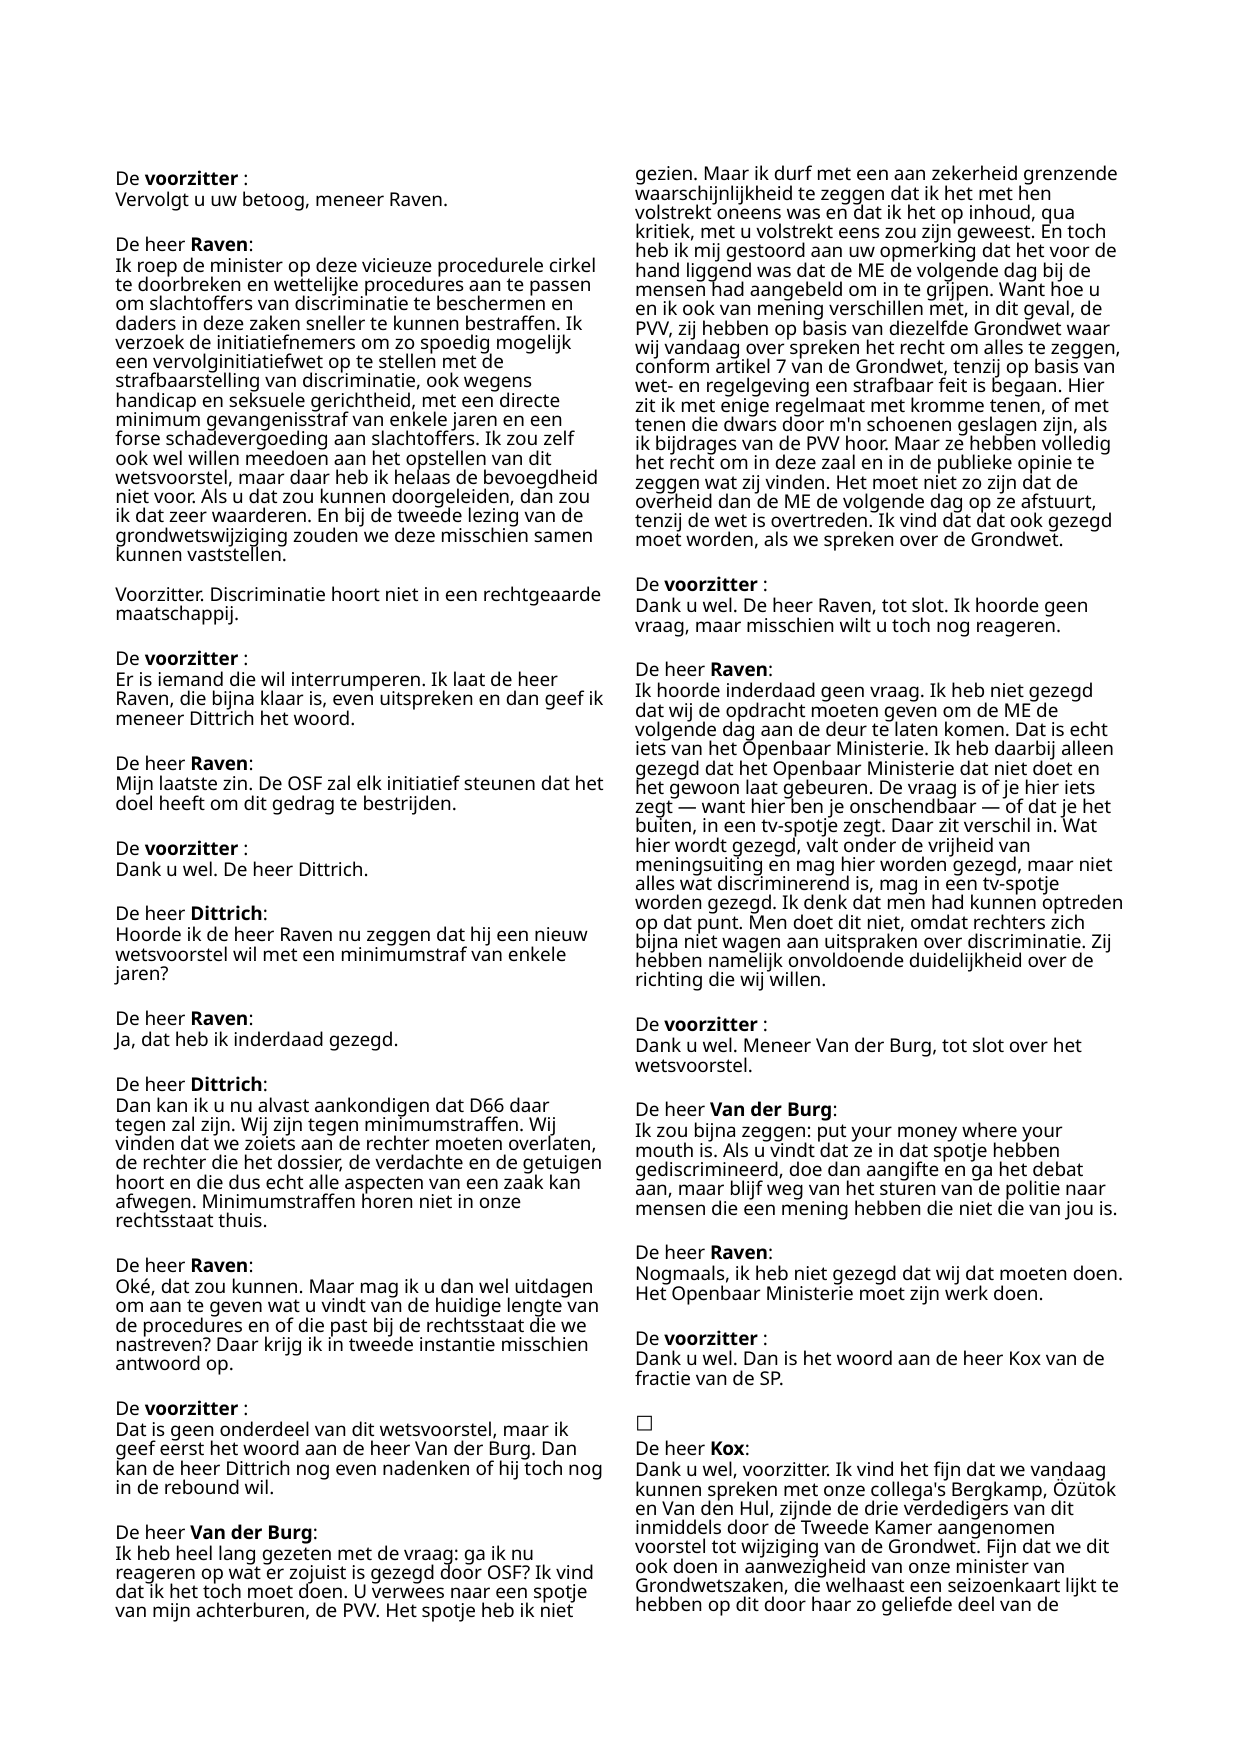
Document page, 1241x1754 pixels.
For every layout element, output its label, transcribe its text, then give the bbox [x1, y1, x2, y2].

text De heer Raven: [115, 1252, 605, 1278]
text De voorzitter : [115, 165, 605, 191]
text De heer Kox: [635, 1436, 1125, 1461]
text De voorzitter : [635, 1325, 1125, 1350]
text De heer Dittrich: [115, 901, 605, 926]
text Ik roep de minister op deze vicieuze procedurele cirkel te doorbreken en wettelijke procedures aan te passen om slachtoffers van discriminatie te beschermen en daders in deze zaken sneller te kunnen bestraffen. Ik verzoek de initiatiefnemers om zo spoedig mogelijk een vervolginitiatiefwet op te stellen met de strafbaarstelling van discriminatie, ook wegens handicap en seksuele gerichtheid, met een directe minimum gevangenisstraf van enkele jaren en een forse schadevergoeding aan slachtoffers. Ik zou zelf ook wel willen meedoen aan het opstellen van dit wetsvoorstel, maar daar heb ik helaas de bevoegdheid niet voor. Als u dat zou kunnen doorgeleiden, dan zou ik dat zeer waarderen. En bij de tweede lezing van de grondwetswijziging zouden we deze misschien samen kunnen vaststellen. [115, 257, 605, 565]
text De voorzitter : [635, 572, 1125, 597]
text Ik zou bijna zeggen: put your money where your mouth is. Als u vindt dat ze in dat spotje hebben gediscrimineerd, doe dan aangifte en ga het debat aan, maar blijf weg van het sturen van de politie naar mensen die een mening hebben die niet die van jou is. [635, 1122, 1125, 1219]
text Dank u wel. Dan is het woord aan de heer Kox van de fractie van de SP. [635, 1350, 1125, 1389]
text De heer Van der Burg: [635, 1097, 1125, 1122]
text De heer Raven: [635, 1239, 1125, 1265]
text Hoorde ik de heer Raven nu zeggen dat hij een nieuw wetsvoorstel wil met een minimumstraf van enkele jaren? [115, 926, 605, 984]
text Vervolgt u uw betoog, meneer Raven. [115, 191, 605, 210]
text Dank u wel. Meneer Van der Burg, tot slot over het wetsvoorstel. [635, 1037, 1125, 1076]
text De voorzitter : [115, 645, 605, 671]
text Voorzitter. Discriminatie hoort niet in een rechtgeaarde maatschappij. [115, 586, 605, 624]
text Dank u wel. De heer Dittrich. [115, 861, 605, 880]
text De heer Raven: [115, 231, 605, 257]
text Er is iemand die wil interrumperen. Ik laat de heer Raven, die bijna klaar is, even uitspreken en dan geef ik meneer Dittrich het woord. [115, 671, 605, 729]
text Dan kan ik u nu alvast aankondigen dat D66 daar tegen zal zijn. Wij zijn tegen minimumstraffen. Wij vinden dat we zoiets aan de rechter moeten overlaten, de rechter die het dossier, de verdachte en de getuigen hoort en die dus echt alle aspecten van een zaak kan afwegen. Minimumstraffen horen niet in onze rechtsstaat thuis. [115, 1097, 605, 1231]
text gezien. Maar ik durf met een aan zekerheid grenzende waarschijnlijkheid te zeggen dat ik het met hen volstrekt oneens was en dat ik het op inhoud, qua kritiek, met u volstrekt eens zou zijn geweest. En toch heb ik mij gestoord aan uw opmerking dat het voor de hand liggend was dat de ME de volgende dag bij de mensen had aangebeld om in te grijpen. Want hoe u en ik ook van mening verschillen met, in dit geval, de PVV, zij hebben op basis van diezelfde Grondwet waar wij vandaag over spreken het recht om alles te zeggen, conform artikel 7 van de Grondwet, tenzij op basis van wet- en regelgeving een strafbaar feit is begaan. Hier zit ik met enige regelmaat met kromme tenen, of met tenen die dwars door m'n schoenen geslagen zijn, als ik bijdrages van de PVV hoor. Maar ze hebben volledig het recht om in deze zaal en in de publieke opinie te zeggen wat zij vinden. Het moet niet zo zijn dat de overheid dan de ME de volgende dag op ze afstuurt, tenzij de wet is overtreden. Ik vind dat dat ook gezegd moet worden, als we spreken over de Grondwet. [635, 165, 1125, 551]
text Dat is geen onderdeel van dit wetsvoorstel, maar ik geef eerst het woord aan de heer Van der Burg. Dan kan de heer Dittrich nog even nadenken of hij toch nog in de rebound wil. [115, 1421, 605, 1498]
text De voorzitter : [115, 835, 605, 861]
text Dank u wel. De heer Raven, tot slot. Ik hoorde geen vraag, maar misschien wilt u toch nog reageren. [635, 597, 1125, 636]
text De heer Raven: [635, 657, 1125, 682]
text Oké, dat zou kunnen. Maar mag ik u dan wel uitdagen om aan te geven wat u vindt van de huidige lengte van de procedures en of die past bij de rechtsstaat die we nastreven? Daar krijg ik in tweede instantie misschien antwoord op. [115, 1278, 605, 1374]
text Ik hoorde inderdaad geen vraag. Ik heb niet gezegd dat wij de opdracht moeten geven om de ME de volgende dag aan de deur te laten komen. Dat is echt iets van het Openbaar Ministerie. Ik heb daarbij alleen gezegd dat het Openbaar Ministerie dat niet doet en het gewoon laat gebeuren. De vraag is of je hier iets zegt — want hier ben je onschendbaar — of dat je het buiten, in een tv-spotje zegt. Daar zit verschil in. Wat hier wordt gezegd, valt onder de vrijheid van meningsuiting en mag hier worden gezegd, maar niet alles wat discriminerend is, mag in een tv-spotje worden gezegd. Ik denk dat men had kunnen optreden op dat punt. Men doet dit niet, omdat rechters zich bijna niet wagen aan uitspraken over discriminatie. Zij hebben namelijk onvoldoende duidelijkheid over de richting die wij willen. [635, 682, 1125, 991]
text De voorzitter : [115, 1395, 605, 1421]
text ⬜ [635, 1410, 1125, 1436]
text Ik heb heel lang gezeten met de vraag: ga ik nu reageren op wat er zojuist is gezegd door OSF? Ik vind dat ik het toch moet doen. U verwees naar een spotje van mijn achterburen, de PVV. Het spotje heb ik niet [115, 1544, 605, 1622]
text De heer Van der Burg: [115, 1519, 605, 1544]
text De heer Raven: [115, 750, 605, 775]
text De heer Dittrich: [115, 1071, 605, 1097]
text De voorzitter : [635, 1012, 1125, 1037]
text Nogmaals, ik heb niet gezegd dat wij dat moeten doen. Het Openbaar Ministerie moet zijn werk doen. [635, 1265, 1125, 1304]
text De heer Raven: [115, 1005, 605, 1031]
text Ja, dat heb ik inderdaad gezegd. [115, 1031, 605, 1050]
text Mijn laatste zin. De OSF zal elk initiatief steunen dat het doel heeft om dit gedrag te bestrijden. [115, 775, 605, 814]
text Dank u wel, voorzitter. Ik vind het fijn dat we vandaag kunnen spreken met onze collega's Bergkamp, Özütok en Van den Hul, zijnde de drie verdedigers van dit inmiddels door de Tweede Kamer aangenomen voorstel tot wijziging van de Grondwet. Fijn dat we dit ook doen in aanwezigheid van onze minister van Grondwetszaken, die welhaast een seizoenkaart lijkt te hebben op dit door haar zo geliefde deel van de [635, 1461, 1125, 1615]
